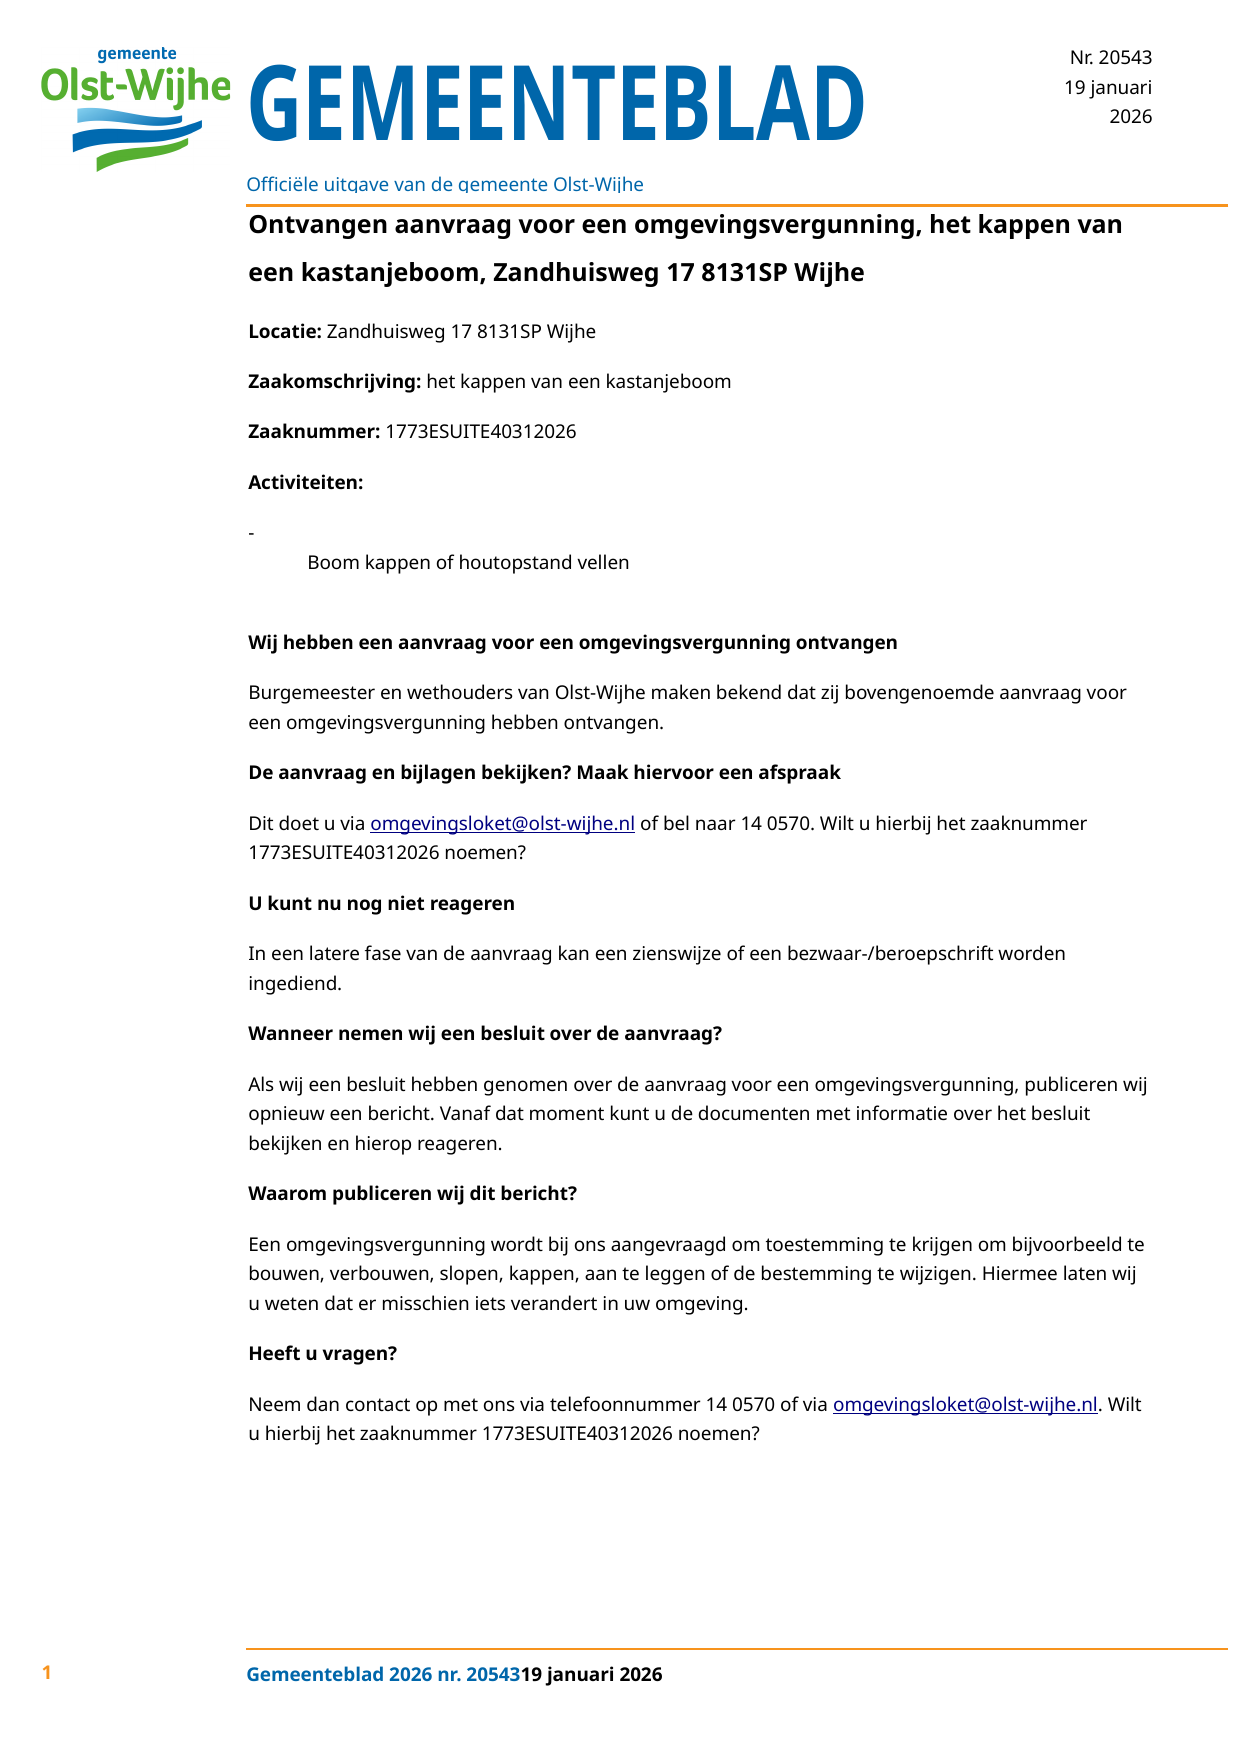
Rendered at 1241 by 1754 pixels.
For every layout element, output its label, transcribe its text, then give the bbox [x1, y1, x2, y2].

text U kunt nu nog niet reageren [248, 890, 1152, 916]
text Een omgevingsvergunning wordt bij ons aangevraagd om toestemming te krijgen om bijvoorbeeld te bouwen, verbouwen, slopen, kappen, aan te leggen of de bestemming te wijzigen. Hiermee laten wij u weten dat er misschien iets verandert in uw omgeving. [248, 1231, 1152, 1316]
picture [41, 47, 231, 172]
text Zaaknummer: 1773ESUITE40312026 [248, 419, 1152, 444]
text Activiteiten: [248, 469, 1152, 495]
text Als wij een besluit hebben genomen over de aanvraag voor een omgevingsvergunning, publiceren wij opnieuw een bericht. Vanaf dat moment kunt u de documenten met informatie over het besluit bekijken en hierop reageren. [248, 1071, 1152, 1156]
list Boom kappen of houtopstand vellen [248, 549, 1152, 575]
text De aanvraag en bijlagen bekijken? Maak hiervoor een afspraak [248, 759, 1152, 785]
text Burgemeester en wethouders van Olst-Wijhe maken bekend dat zij bovengenoemde aanvraag voor een omgevingsvergunning hebben ontvangen. [248, 679, 1152, 735]
text Heeft u vragen? [248, 1340, 1152, 1366]
text Dit doet u via omgevingsloket@olst-wijhe.nl of bel naar 14 0570. Wilt u hierbij het zaaknummer 1773ESUITE40312026 noemen? [248, 810, 1152, 865]
text Neem dan contact op met ons via telefoonnummer 14 0570 of via omgevingsloket@olst-wijhe.nl. Wilt u hierbij het zaaknummer 1773ESUITE40312026 noemen? [248, 1391, 1152, 1446]
text Zaakomschrijving: het kappen van een kastanjeboom [248, 368, 1152, 394]
text Ontvangen aanvraag voor een omgevingsvergunning, het kappen van een kastanjeboom, Zandhuisweg 17 8131SP Wijhe [248, 207, 1152, 288]
text Waarom publiceren wij dit bericht? [248, 1180, 1152, 1206]
text In een latere fase van de aanvraag kan een zienswijze of een bezwaar-/beroepschrift worden ingediend. [248, 940, 1152, 996]
text Wanneer nemen wij een besluit over de aanvraag? [248, 1020, 1152, 1046]
text Wij hebben een aanvraag voor een omgevingsvergunning ontvangen [248, 629, 1152, 655]
text Locatie: Zandhuisweg 17 8131SP Wijhe [248, 318, 1152, 344]
